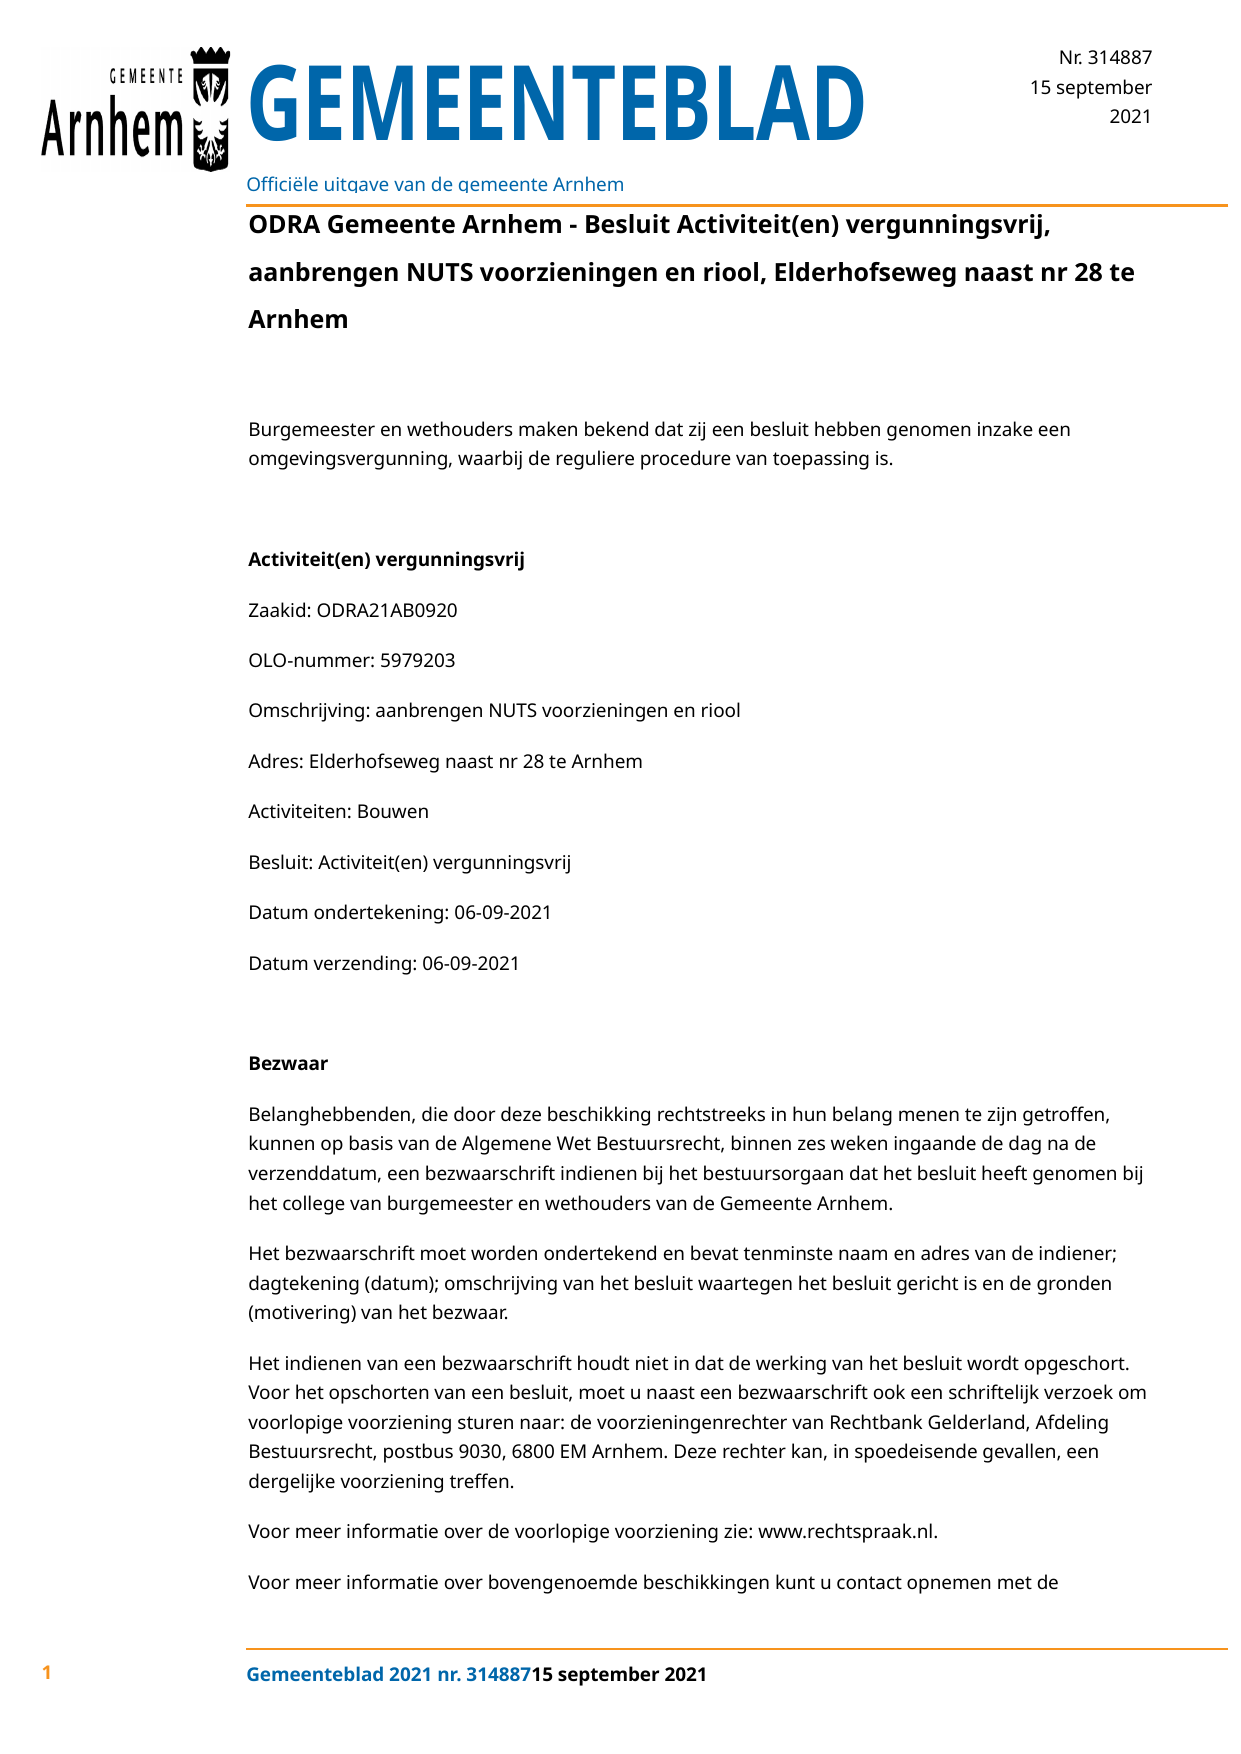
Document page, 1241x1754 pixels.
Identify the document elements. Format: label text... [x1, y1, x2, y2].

text Belanghebbenden, die door deze beschikking rechtstreeks in hun belang menen te zijn getroffen, kunnen op basis van de Algemene Wet Bestuursrecht, binnen zes weken ingaande de dag na de verzenddatum, een bezwaarschrift indienen bij het bestuursorgaan dat het besluit heeft genomen bij het college van burgemeester en wethouders van de Gemeente Arnhem. [248, 1101, 1152, 1215]
text Datum verzending: 06-09-2021 [248, 950, 1152, 975]
text Het bezwaarschrift moet worden ondertekend en bevat tenminste naam en adres van de indiener; dagtekening (datum); omschrijving van het besluit waartegen het besluit gericht is en de gronden (motivering) van het bezwaar. [248, 1240, 1152, 1325]
text Zaakid: ODRA21AB0920 [248, 597, 1152, 622]
text Bezwaar [248, 1051, 1152, 1076]
text Voor meer informatie over de voorlopige voorziening zie: www.rechtspraak.nl. [248, 1518, 1152, 1544]
text Voor meer informatie over bovengenoemde beschikkingen kunt u contact opnemen met de [248, 1569, 1152, 1594]
text Activiteiten: Bouwen [248, 798, 1152, 824]
text Het indienen van een bezwaarschrift houdt niet in dat de werking van het besluit wordt opgeschort. Voor het opschorten van een besluit, moet u naast een bezwaarschrift ook een schriftelijk verzoek om voorlopige voorziening sturen naar: de voorzieningenrechter van Rechtbank Gelderland, Afdeling Bestuursrecht, postbus 9030, 6800 EM Arnhem. Deze rechter kan, in spoedeisende gevallen, een dergelijke voorziening treffen. [248, 1350, 1152, 1494]
text ODRA Gemeente Arnhem - Besluit Activiteit(en) vergunningsvrij, aanbrengen NUTS voorzieningen en riool, Elderhofseweg naast nr 28 te Arnhem [248, 207, 1152, 336]
text Datum ondertekening: 06-09-2021 [248, 899, 1152, 925]
text Burgemeester en wethouders maken bekend dat zij een besluit hebben genomen inzake een omgevingsvergunning, waarbij de reguliere procedure van toepassing is. [248, 416, 1152, 471]
text Besluit: Activiteit(en) vergunningsvrij [248, 849, 1152, 874]
text Omschrijving: aanbrengen NUTS voorzieningen en riool [248, 698, 1152, 723]
text OLO-nummer: 5979203 [248, 647, 1152, 673]
picture [41, 47, 231, 172]
text Activiteit(en) vergunningsvrij [248, 546, 1152, 572]
text Adres: Elderhofseweg naast nr 28 te Arnhem [248, 748, 1152, 774]
